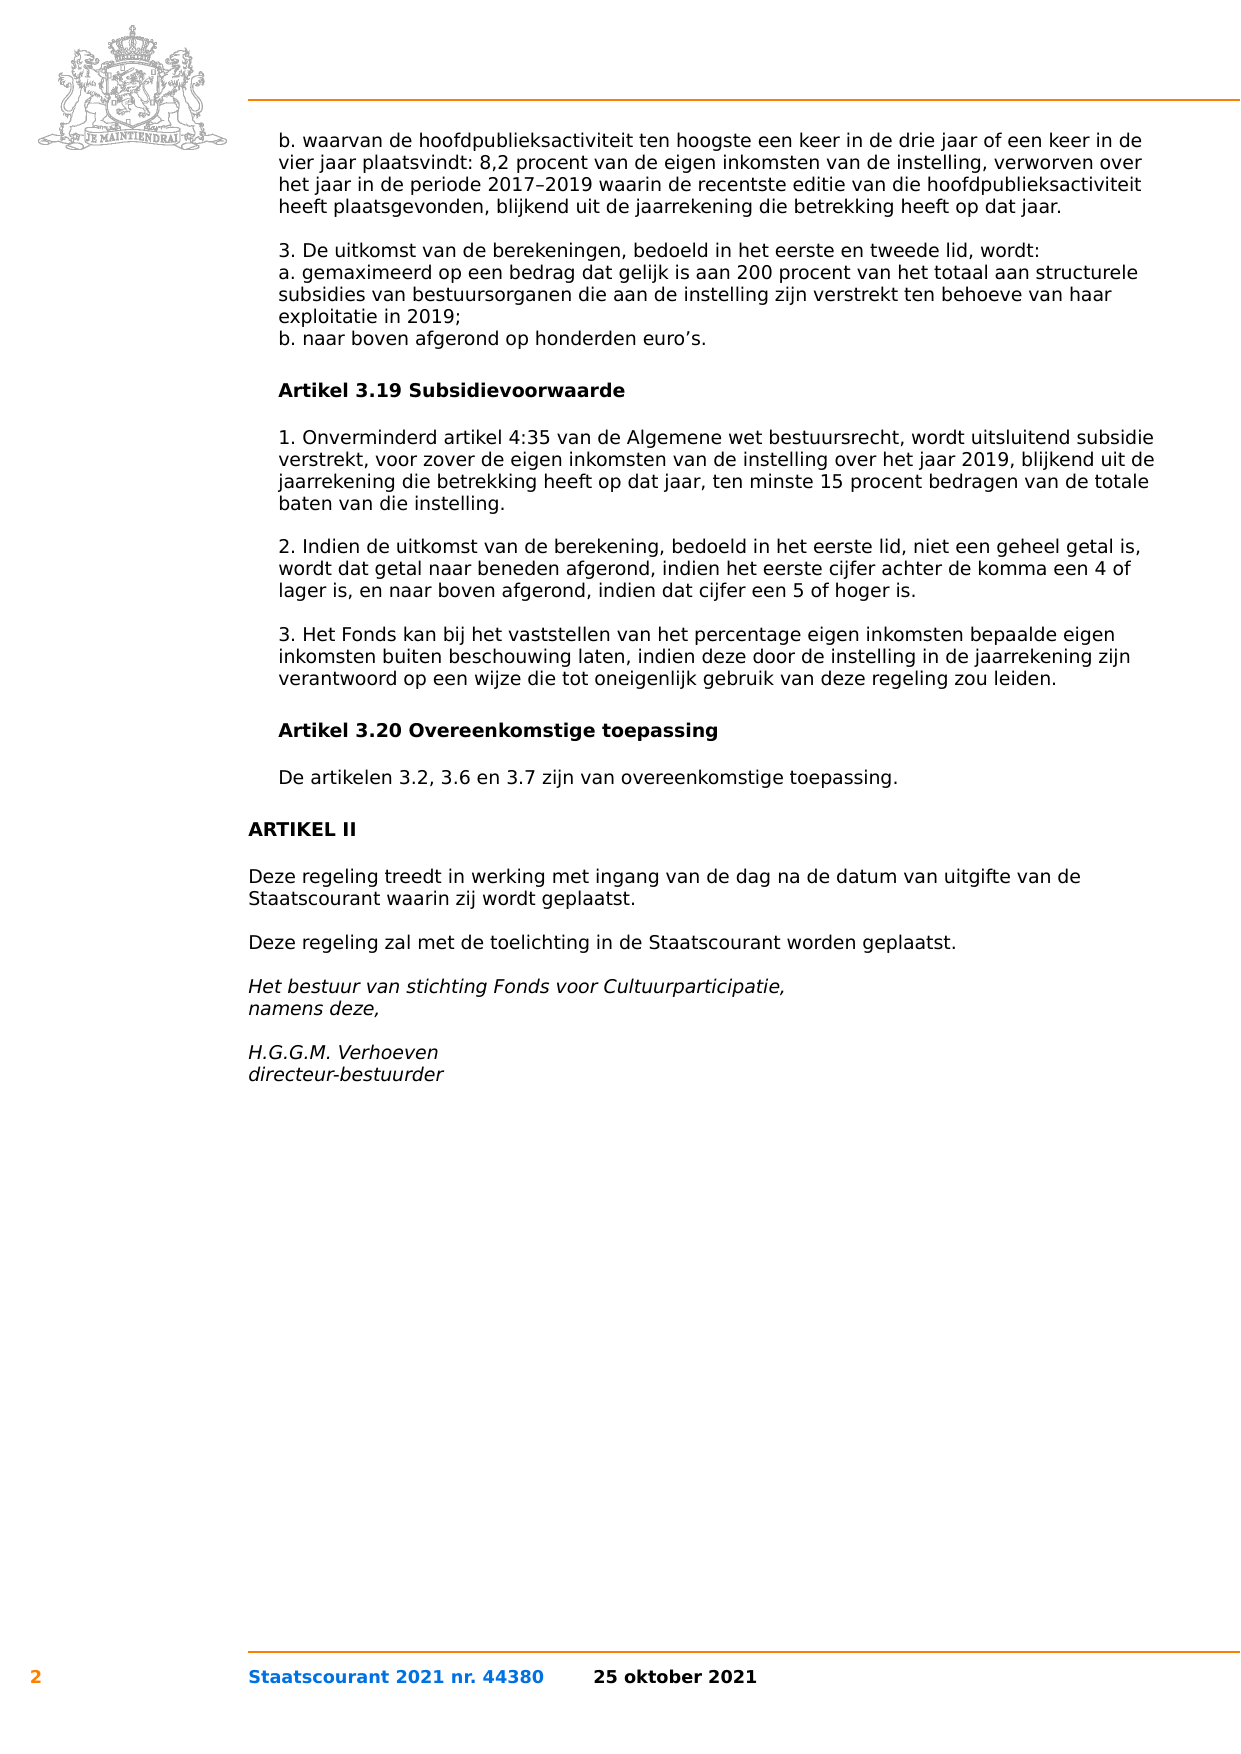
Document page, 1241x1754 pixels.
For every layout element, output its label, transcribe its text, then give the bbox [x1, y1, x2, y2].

picture [38, 25, 227, 150]
text Deze regeling treedt in werking met ingang van de dag na de datum van uitgifte van de Staatscourant waarin zij wordt geplaatst. [248, 866, 1163, 910]
text De artikelen 3.2, 3.6 en 3.7 zijn van overeenkomstige toepassing. [278, 767, 1163, 789]
text 3. Het Fonds kan bij het vaststellen van het percentage eigen inkomsten bepaalde eigen inkomsten buiten beschouwing laten, indien deze door de instelling in de jaarrekening zijn verantwoord op een wijze die tot oneigenlijk gebruik van deze regeling zou leiden. [278, 624, 1163, 690]
text Het bestuur van stichting Fonds voor Cultuurparticipatie, namens deze, H.G.G.M. Verhoeven directeur-bestuurder [248, 976, 1163, 1086]
subtitle Artikel 3.19 Subsidievoorwaarde [278, 379, 1163, 402]
text 2. Indien de uitkomst van de berekening, bedoeld in het eerste lid, niet een geheel getal is, wordt dat getal naar beneden afgerond, indien het eerste cijfer achter de komma een 4 of lager is, en naar boven afgerond, indien dat cijfer een 5 of hoger is. [278, 536, 1163, 602]
text 1. Onverminderd artikel 4:35 van de Algemene wet bestuursrecht, wordt uitsluitend subsidie verstrekt, voor zover de eigen inkomsten van de instelling over het jaar 2019, blijkend uit de jaarrekening die betrekking heeft op dat jaar, ten minste 15 procent bedragen van de totale baten van die instelling. [278, 427, 1163, 514]
text Deze regeling zal met de toelichting in de Staatscourant worden geplaatst. [248, 932, 1163, 954]
text a. gemaximeerd op een bedrag dat gelijk is aan 200 procent van het totaal aan structurele subsidies van bestuursorganen die aan de instelling zijn verstrekt ten behoeve van haar exploitatie in 2019; [278, 262, 1163, 328]
subtitle ARTIKEL II [248, 819, 1163, 841]
subtitle Artikel 3.20 Overeenkomstige toepassing [278, 720, 1163, 742]
text b. waarvan de hoofdpublieksactiviteit ten hoogste een keer in de drie jaar of een keer in de vier jaar plaatsvindt: 8,2 procent van de eigen inkomsten van de instelling, verworven over het jaar in de periode 2017–2019 waarin de recentste editie van die hoofdpublieksactiviteit heeft plaatsgevonden, blijkend uit de jaarrekening die betrekking heeft op dat jaar. [278, 130, 1163, 218]
text 3. De uitkomst van de berekeningen, bedoeld in het eerste en tweede lid, wordt: [278, 240, 1163, 262]
text b. naar boven afgerond op honderden euro’s. [278, 328, 1163, 349]
